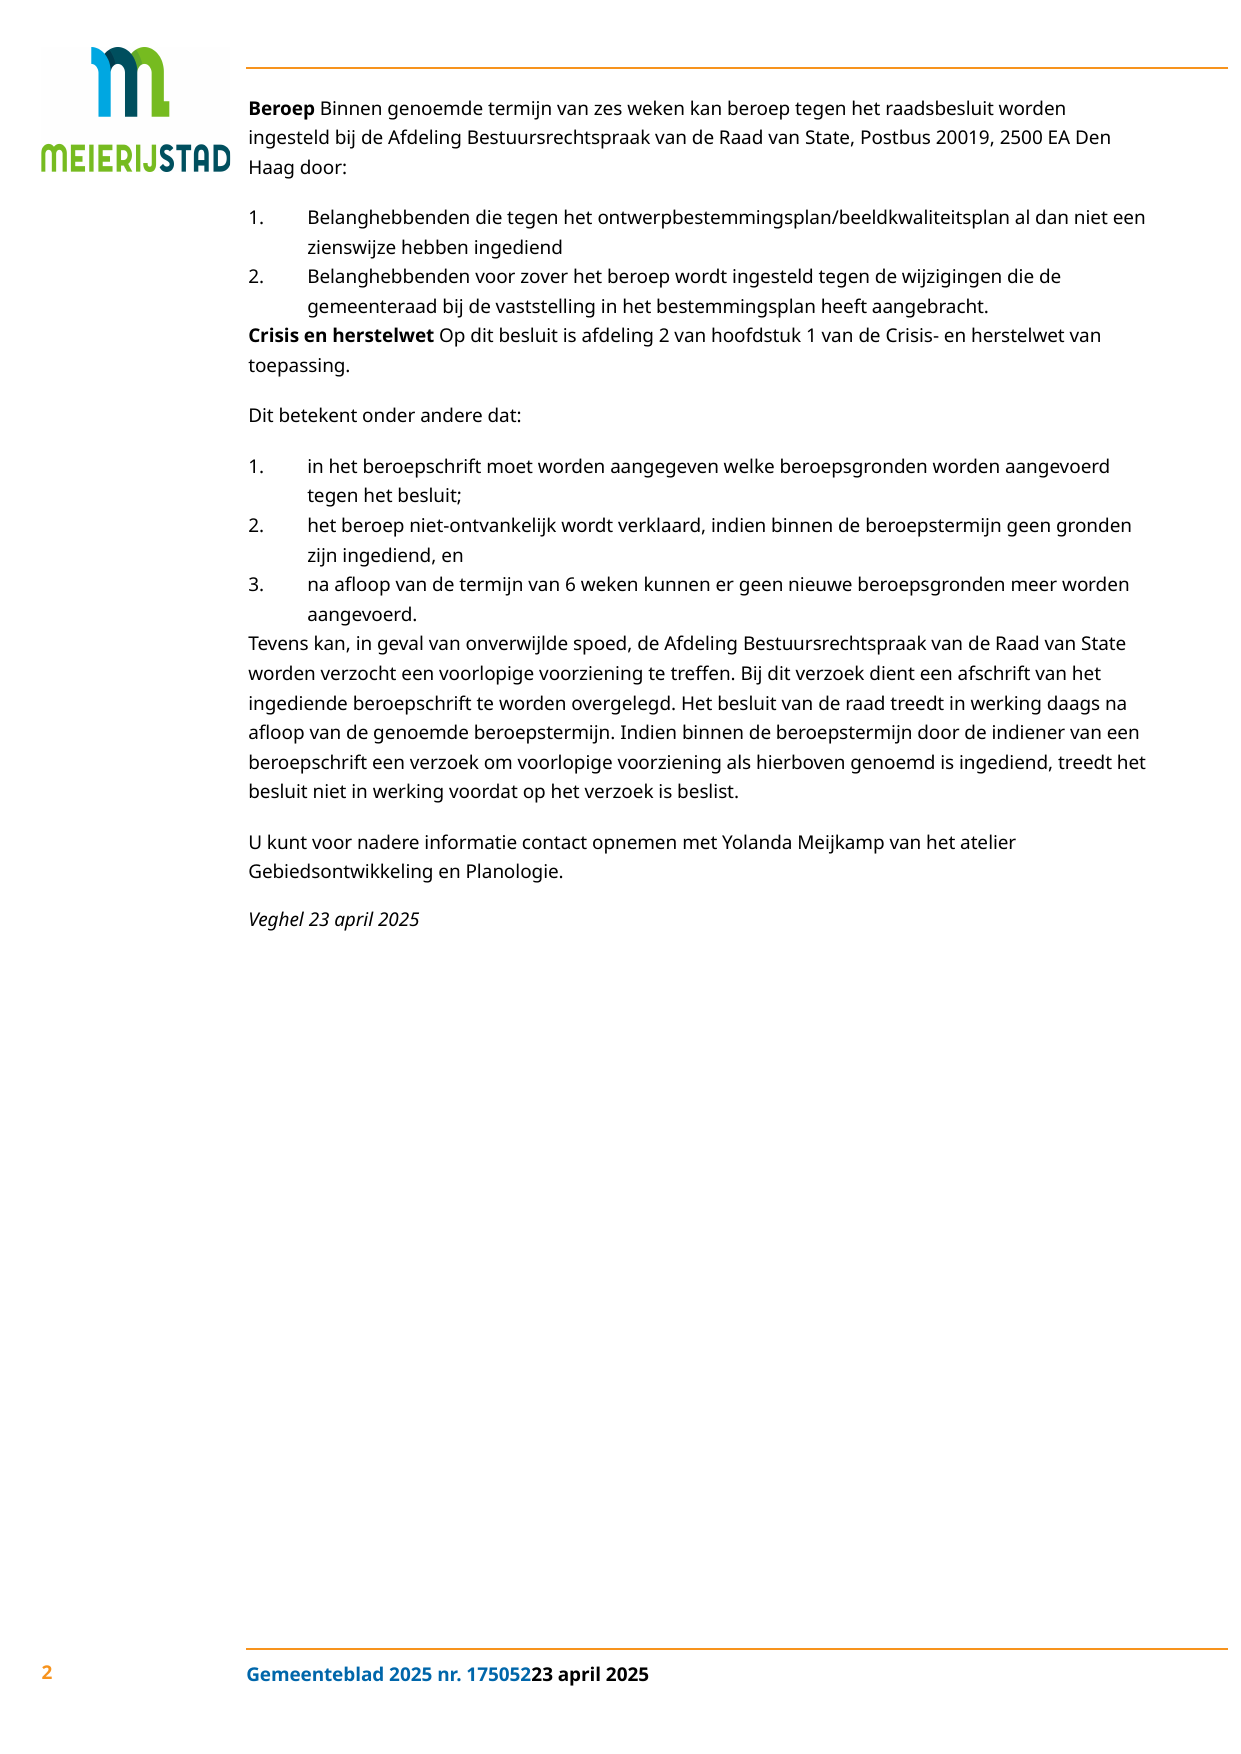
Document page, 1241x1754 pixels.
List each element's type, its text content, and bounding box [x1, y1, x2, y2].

list in het beroepschrift moet worden aangegeven welke beroepsgronden worden aangevoerd tegen het besluit; [248, 453, 1152, 508]
text Crisis en herstelwet Op dit besluit is afdeling 2 van hoofdstuk 1 van de Crisis- en herstelwet van toepassing. [248, 323, 1152, 378]
text Veghel 23 april 2025 [248, 906, 1152, 932]
list Belanghebbenden die tegen het ontwerpbestemmingsplan/beeldkwaliteitsplan al dan niet een zienswijze hebben ingediend [248, 204, 1152, 260]
list het beroep niet-ontvankelijk wordt verklaard, indien binnen de beroepstermijn geen gronden zijn ingediend, en [248, 512, 1152, 568]
picture [41, 47, 231, 172]
text Beroep Binnen genoemde termijn van zes weken kan beroep tegen het raadsbesluit worden ingesteld bij de Afdeling Bestuursrechtspraak van de Raad van State, Postbus 20019, 2500 EA Den Haag door: [248, 95, 1152, 180]
text Tevens kan, in geval van onverwijlde spoed, de Afdeling Bestuursrechtspraak van de Raad van State worden verzocht een voorlopige voorziening te treffen. Bij dit verzoek dient een afschrift van het ingediende beroepschrift te worden overgelegd. Het besluit van de raad treedt in werking daags na afloop van de genoemde beroepstermijn. Indien binnen de beroepstermijn door de indiener van een beroepschrift een verzoek om voorlopige voorziening als hierboven genoemd is ingediend, treedt het besluit niet in werking voordat op het verzoek is beslist. [248, 631, 1152, 804]
list na afloop van de termijn van 6 weken kunnen er geen nieuwe beroepsgronden meer worden aangevoerd. [248, 571, 1152, 627]
text U kunt voor nadere informatie contact opnemen met Yolanda Meijkamp van het atelier Gebiedsontwikkeling en Planologie. [248, 829, 1152, 884]
list Belanghebbenden voor zover het beroep wordt ingesteld tegen de wijzigingen die de gemeenteraad bij de vaststelling in het bestemmingsplan heeft aangebracht. [248, 263, 1152, 319]
text Dit betekent onder andere dat: [248, 403, 1152, 428]
